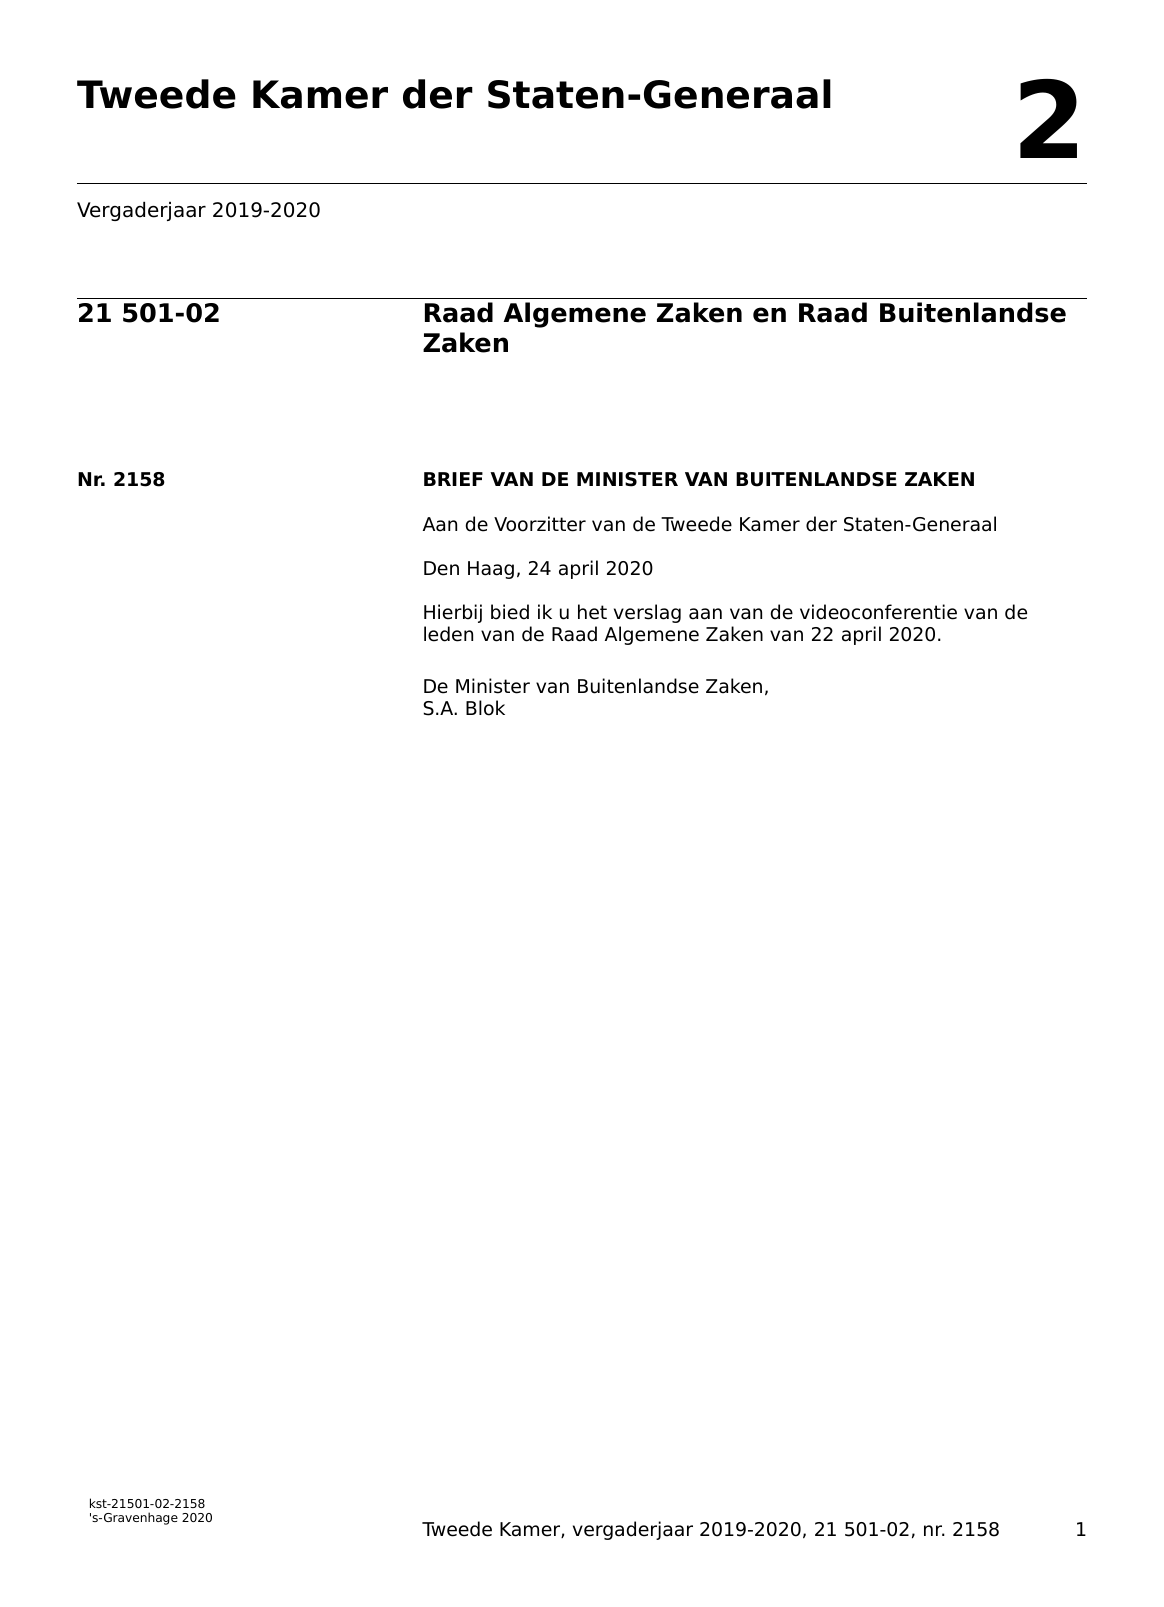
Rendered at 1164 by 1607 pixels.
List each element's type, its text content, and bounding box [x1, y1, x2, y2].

text Den Haag, 24 april 2020 [422, 558, 1087, 580]
table_cell Vergaderjaar 2019-2020 [77, 184, 1087, 298]
subtitle 21 501-02 Raad Algemene Zaken en Raad Buitenlandse Zaken [77, 299, 1087, 358]
text kst-21501-02-2158 [88, 1497, 323, 1511]
text De Minister van Buitenlandse Zaken, S.A. Blok [422, 676, 1087, 720]
text Hierbij bied ik u het verslag aan van de videoconferentie van de leden van de Raad Algemene Zaken van 22 april 2020. [422, 602, 1087, 646]
text 's-Gravenhage 2020 [88, 1511, 323, 1525]
subtitle Nr. 2158 BRIEF VAN DE MINISTER VAN BUITENLANDSE ZAKEN [77, 469, 1087, 491]
table_header 2 [886, 59, 1087, 183]
text Aan de Voorzitter van de Tweede Kamer der Staten-Generaal [422, 513, 1087, 536]
table_header Tweede Kamer der Staten-Generaal [77, 59, 886, 183]
